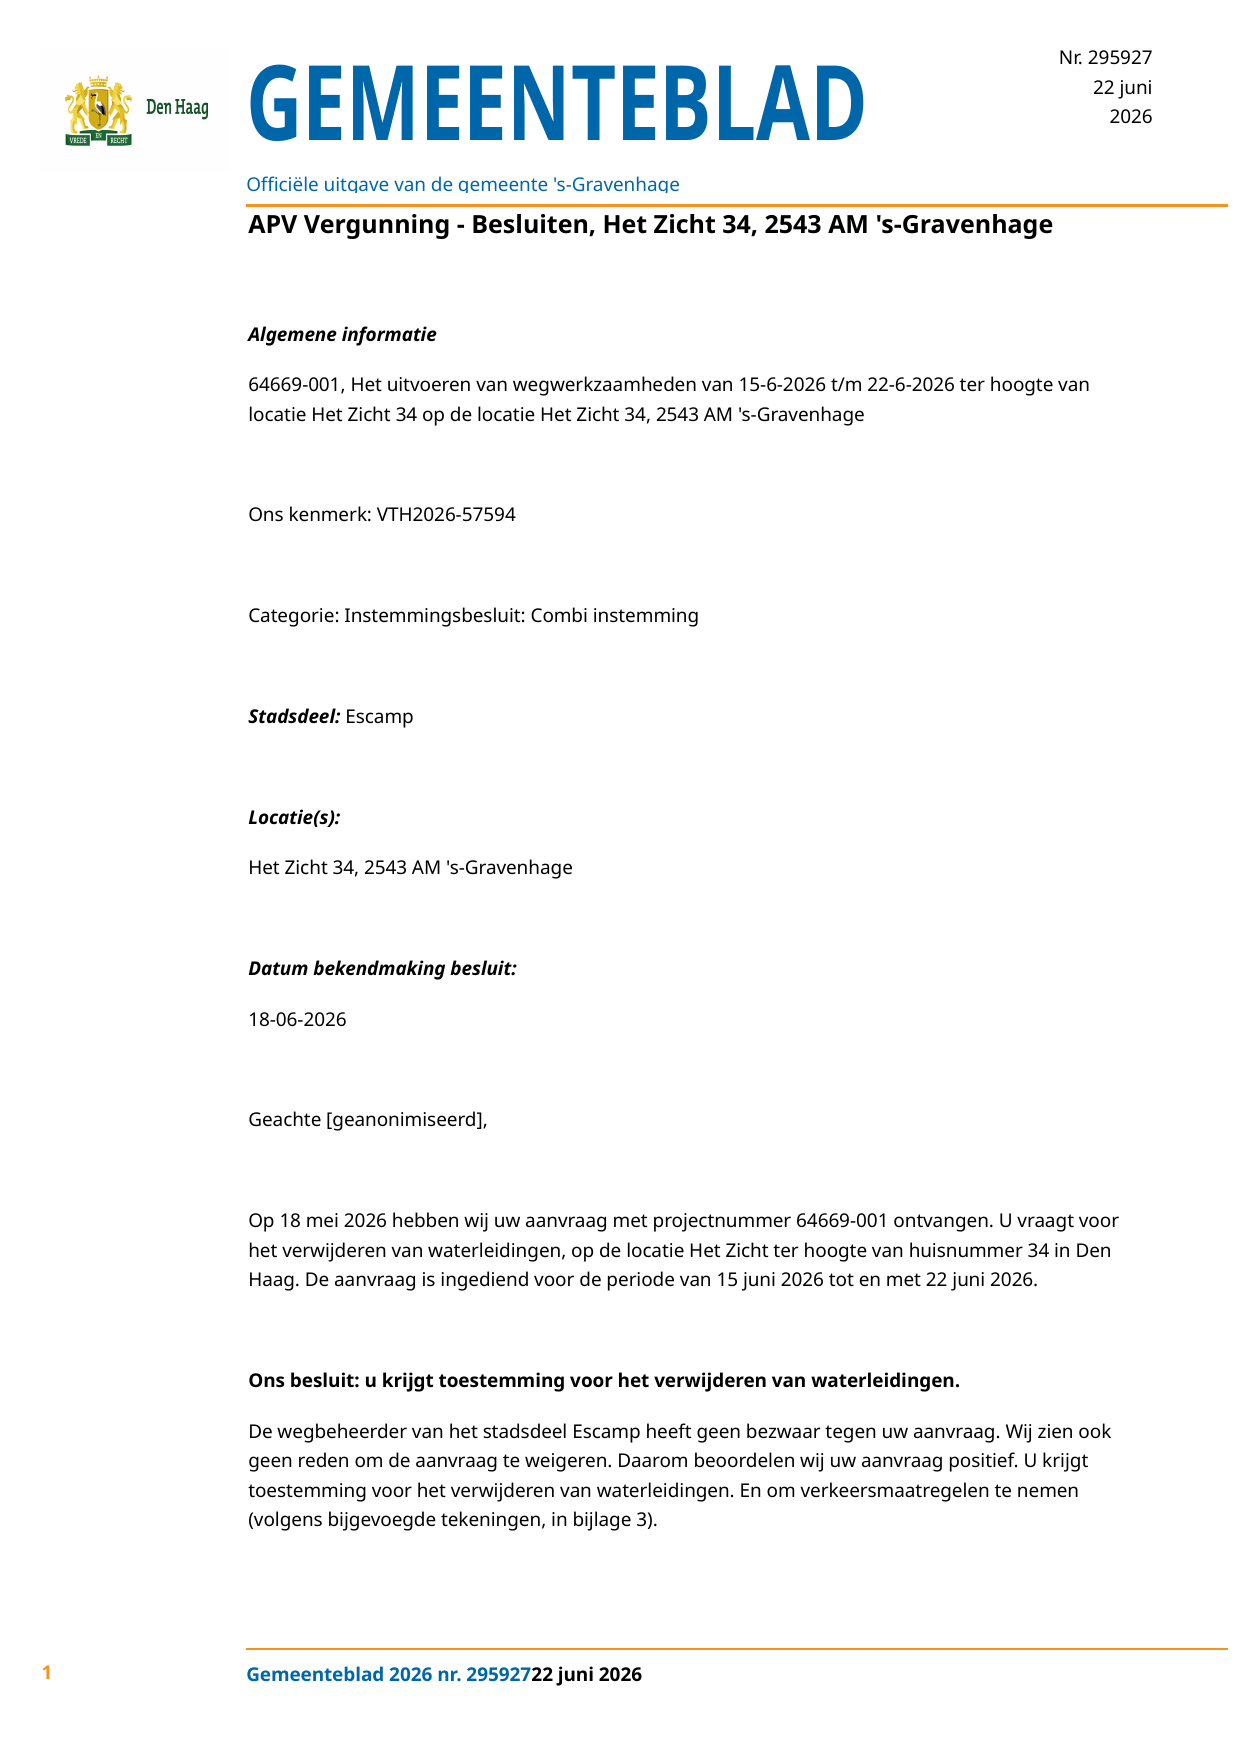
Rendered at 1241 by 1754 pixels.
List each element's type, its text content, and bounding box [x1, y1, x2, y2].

text Op 18 mei 2026 hebben wij uw aanvraag met projectnummer 64669-001 ontvangen. U vraagt voor het verwijderen van waterleidingen, op de locatie Het Zicht ter hoogte van huisnummer 34 in Den Haag. De aanvraag is ingediend voor de periode van 15 juni 2026 tot en met 22 juni 2026. [248, 1207, 1152, 1292]
text Stadsdeel: Escamp [248, 703, 1152, 729]
text Ons besluit: u krijgt toestemming voor het verwijderen van waterleidingen. [248, 1367, 1152, 1393]
text Het Zicht 34, 2543 AM 's-Gravenhage [248, 854, 1152, 880]
text 18-06-2026 [248, 1006, 1152, 1031]
text Locatie(s): [248, 804, 1152, 830]
text De wegbeheerder van het stadsdeel Escamp heeft geen bezwaar tegen uw aanvraag. Wij zien ook geen reden om de aanvraag te weigeren. Daarom beoordelen wij uw aanvraag positief. U krijgt toestemming voor het verwijderen van waterleidingen. En om verkeersmaatregelen te nemen (volgens bijgevoegde tekeningen, in bijlage 3). [248, 1418, 1152, 1532]
text APV Vergunning - Besluiten, Het Zicht 34, 2543 AM 's-Gravenhage [248, 207, 1152, 241]
picture [41, 47, 231, 172]
text Algemene informatie [248, 321, 1152, 346]
text Categorie: Instemmingsbesluit: Combi instemming [248, 602, 1152, 628]
text Datum bekendmaking besluit: [248, 955, 1152, 981]
text 64669-001, Het uitvoeren van wegwerkzaamheden van 15-6-2026 t/m 22-6-2026 ter hoogte van locatie Het Zicht 34 op de locatie Het Zicht 34, 2543 AM 's-Gravenhage [248, 371, 1152, 426]
text Ons kenmerk: VTH2026-57594 [248, 502, 1152, 527]
text Geachte [geanonimiseerd], [248, 1107, 1152, 1132]
